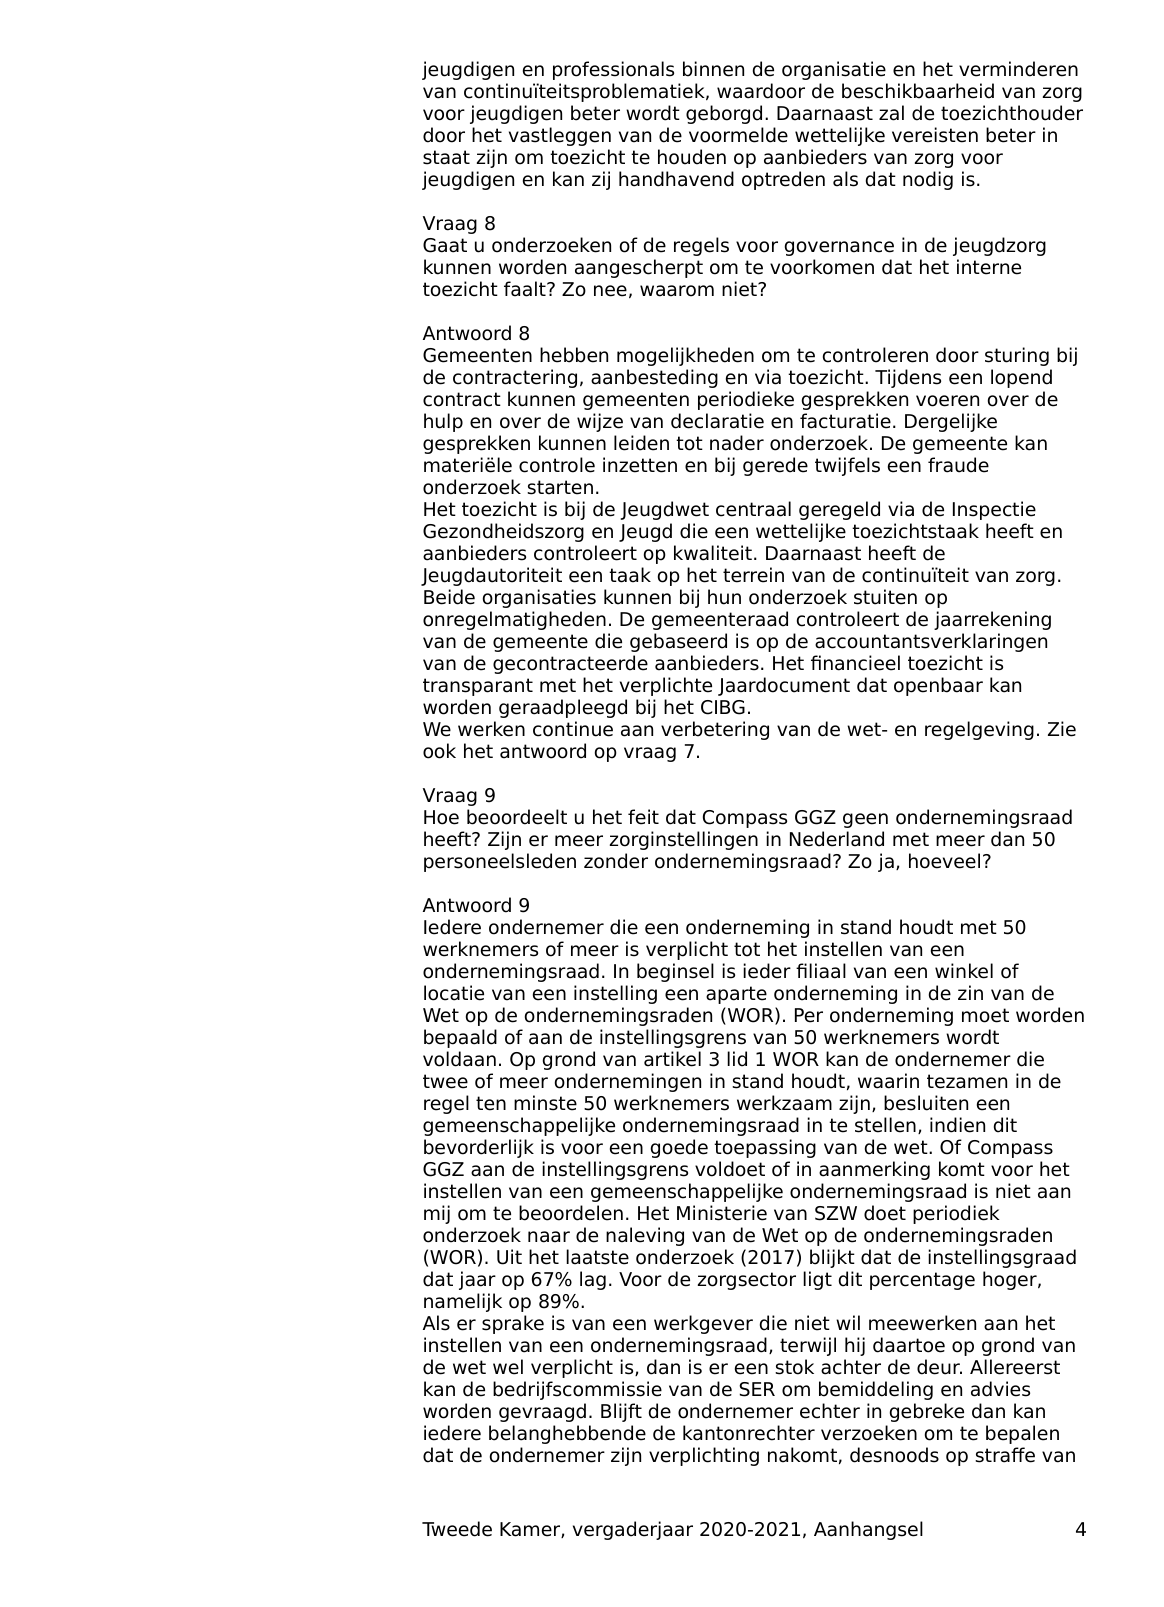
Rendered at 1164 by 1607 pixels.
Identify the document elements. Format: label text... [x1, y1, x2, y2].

text Het toezicht is bij de Jeugdwet centraal geregeld via de Inspectie Gezondheidszorg en Jeugd die een wettelijke toezichtstaak heeft en aanbieders controleert op kwaliteit. Daarnaast heeft de Jeugdautoriteit een taak op het terrein van de continuïteit van zorg. Beide organisaties kunnen bij hun onderzoek stuiten op onregelmatigheden. De gemeenteraad controleert de jaarrekening van de gemeente die gebaseerd is op de accountantsverklaringen van de gecontracteerde aanbieders. Het financieel toezicht is transparant met het verplichte Jaardocument dat openbaar kan worden geraadpleegd bij het CIBG. [422, 499, 1087, 719]
text jeugdigen en professionals binnen de organisatie en het verminderen van continuïteitsproblematiek, waardoor de beschikbaarheid van zorg voor jeugdigen beter wordt geborgd. Daarnaast zal de toezichthouder door het vastleggen van de voormelde wettelijke vereisten beter in staat zijn om toezicht te houden op aanbieders van zorg voor jeugdigen en kan zij handhavend optreden als dat nodig is. [422, 59, 1087, 191]
text Vraag 8 [422, 213, 1087, 235]
text Hoe beoordeelt u het feit dat Compass GGZ geen ondernemingsraad heeft? Zijn er meer zorginstellingen in Nederland met meer dan 50 personeelsleden zonder ondernemingsraad? Zo ja, hoeveel? [422, 807, 1087, 873]
text Antwoord 9 [422, 895, 1087, 917]
text Gaat u onderzoeken of de regels voor governance in de jeugdzorg kunnen worden aangescherpt om te voorkomen dat het interne toezicht faalt? Zo nee, waarom niet? [422, 235, 1087, 301]
text Gemeenten hebben mogelijkheden om te controleren door sturing bij de contractering, aanbesteding en via toezicht. Tijdens een lopend contract kunnen gemeenten periodieke gesprekken voeren over de hulp en over de wijze van declaratie en facturatie. Dergelijke gesprekken kunnen leiden tot nader onderzoek. De gemeente kan materiële controle inzetten en bij gerede twijfels een fraude onderzoek starten. [422, 345, 1087, 499]
text Als er sprake is van een werkgever die niet wil meewerken aan het instellen van een ondernemingsraad, terwijl hij daartoe op grond van de wet wel verplicht is, dan is er een stok achter de deur. Allereerst kan de bedrijfscommissie van de SER om bemiddeling en advies worden gevraagd. Blijft de ondernemer echter in gebreke dan kan iedere belanghebbende de kantonrechter verzoeken om te bepalen dat de ondernemer zijn verplichting nakomt, desnoods op straffe van [422, 1313, 1087, 1467]
text We werken continue aan verbetering van de wet- en regelgeving. Zie ook het antwoord op vraag 7. [422, 719, 1087, 763]
text Antwoord 8 [422, 323, 1087, 345]
text Iedere ondernemer die een onderneming in stand houdt met 50 werknemers of meer is verplicht tot het instellen van een ondernemingsraad. In beginsel is ieder filiaal van een winkel of locatie van een instelling een aparte onderneming in de zin van de Wet op de ondernemingsraden (WOR). Per onderneming moet worden bepaald of aan de instellingsgrens van 50 werknemers wordt voldaan. Op grond van artikel 3 lid 1 WOR kan de ondernemer die twee of meer ondernemingen in stand houdt, waarin tezamen in de regel ten minste 50 werknemers werkzaam zijn, besluiten een gemeenschappelijke ondernemingsraad in te stellen, indien dit bevorderlijk is voor een goede toepassing van de wet. Of Compass GGZ aan de instellingsgrens voldoet of in aanmerking komt voor het instellen van een gemeenschappelijke ondernemingsraad is niet aan mij om te beoordelen. Het Ministerie van SZW doet periodiek onderzoek naar de naleving van de Wet op de ondernemingsraden (WOR). Uit het laatste onderzoek (2017) blijkt dat de instellingsgraad dat jaar op 67% lag. Voor de zorgsector ligt dit percentage hoger, namelijk op 89%. [422, 917, 1087, 1313]
text Vraag 9 [422, 785, 1087, 807]
